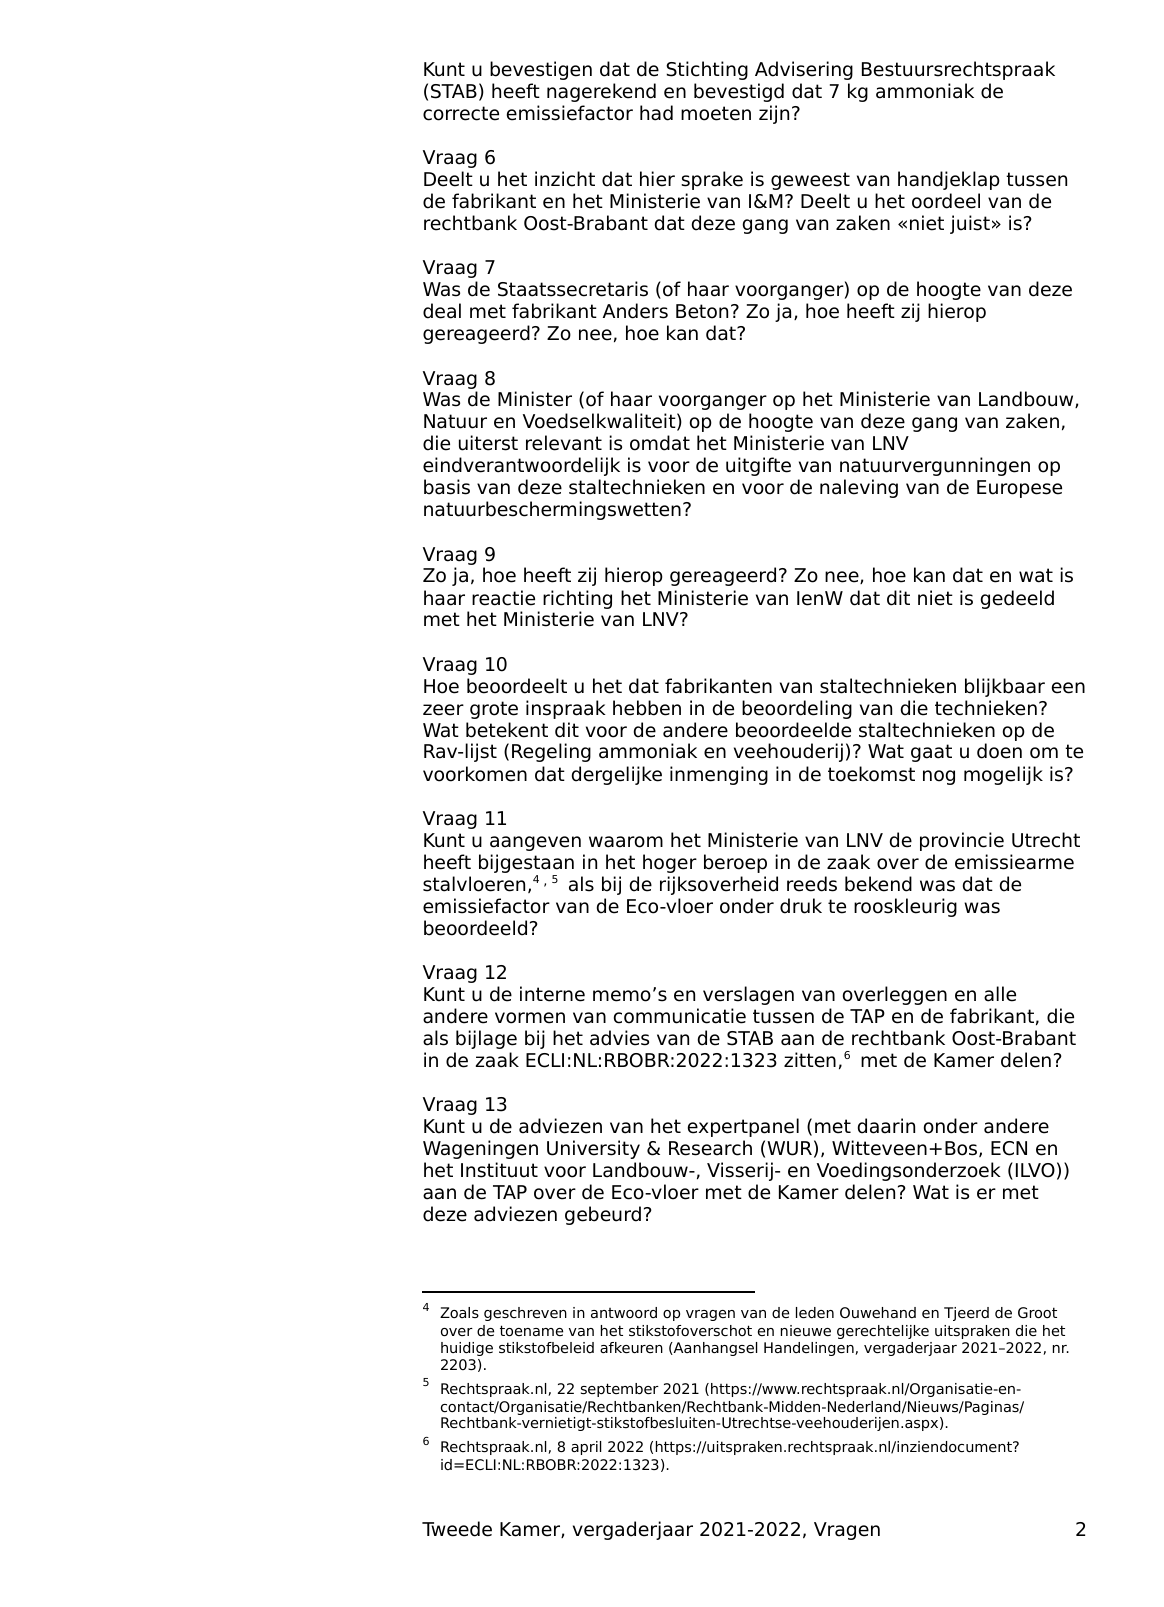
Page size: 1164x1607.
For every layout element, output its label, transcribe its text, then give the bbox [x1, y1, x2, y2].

text Zoals geschreven in antwoord op vragen van de leden Ouwehand en Tjeerd de Groot over de toename van het stikstofoverschot en nieuwe gerechtelijke uitspraken die het huidige stikstofbeleid afkeuren (Aanhangsel Handelingen, vergaderjaar 2021–2022, nr. 2203). [422, 1301, 1087, 1374]
text Kunt u bevestigen dat de Stichting Advisering Bestuursrechtspraak (STAB) heeft nagerekend en bevestigd dat 7 kg ammoniak de correcte emissiefactor had moeten zijn? [422, 59, 1087, 125]
text Was de Minister (of haar voorganger op het Ministerie van Landbouw, Natuur en Voedselkwaliteit) op de hoogte van deze gang van zaken, die uiterst relevant is omdat het Ministerie van LNV eindverantwoordelijk is voor de uitgifte van natuurvergunningen op basis van deze staltechnieken en voor de naleving van de Europese natuurbeschermingswetten? [422, 389, 1087, 521]
text Rechtspraak.nl, 8 april 2022 (https://uitspraken.rechtspraak.nl/inziendocument?id=ECLI:NL:RBOBR:2022:1323). [422, 1435, 1087, 1474]
text Vraag 8 [422, 367, 1087, 389]
text Kunt u de adviezen van het expertpanel (met daarin onder andere Wageningen University & Research (WUR), Witteveen+Bos, ECN en het Instituut voor Landbouw-, Visserij- en Voedingsonderzoek (ILVO)) aan de TAP over de Eco-vloer met de Kamer delen? Wat is er met deze adviezen gebeurd? [422, 1116, 1087, 1226]
text Rechtspraak.nl, 22 september 2021 (https://www.rechtspraak.nl/Organisatie-en-contact/Organisatie/Rechtbanken/Rechtbank-Midden-Nederland/Nieuws/Paginas/Rechtbank-vernietigt-stikstofbesluiten-Utrechtse-veehouderijen.aspx). [422, 1377, 1087, 1432]
text Vraag 7 [422, 257, 1087, 279]
text Zo ja, hoe heeft zij hierop gereageerd? Zo nee, hoe kan dat en wat is haar reactie richting het Ministerie van IenW dat dit niet is gedeeld met het Ministerie van LNV? [422, 565, 1087, 631]
text Vraag 6 [422, 147, 1087, 169]
text Kunt u aangeven waarom het Ministerie van LNV de provincie Utrecht heeft bijgestaan in het hoger beroep in de zaak over de emissiearme stalvloeren,, als bij de rijksoverheid reeds bekend was dat de emissiefactor van de Eco-vloer onder druk te rooskleurig was beoordeeld? [422, 829, 1087, 939]
text Vraag 12 [422, 962, 1087, 984]
text Vraag 10 [422, 653, 1087, 676]
text Hoe beoordeelt u het dat fabrikanten van staltechnieken blijkbaar een zeer grote inspraak hebben in de beoordeling van die technieken? Wat betekent dit voor de andere beoordeelde staltechnieken op de Rav-lijst (Regeling ammoniak en veehouderij)? Wat gaat u doen om te voorkomen dat dergelijke inmenging in de toekomst nog mogelijk is? [422, 676, 1087, 785]
text Kunt u de interne memo’s en verslagen van overleggen en alle andere vormen van communicatie tussen de TAP en de fabrikant, die als bijlage bij het advies van de STAB aan de rechtbank Oost-Brabant in de zaak ECLI:NL:RBOBR:2022:1323 zitten, met de Kamer delen? [422, 984, 1087, 1072]
text Was de Staatssecretaris (of haar voorganger) op de hoogte van deze deal met fabrikant Anders Beton? Zo ja, hoe heeft zij hierop gereageerd? Zo nee, hoe kan dat? [422, 279, 1087, 345]
text Vraag 9 [422, 543, 1087, 565]
text Vraag 13 [422, 1094, 1087, 1116]
text Vraag 11 [422, 808, 1087, 829]
text Deelt u het inzicht dat hier sprake is geweest van handjeklap tussen de fabrikant en het Ministerie van I&M? Deelt u het oordeel van de rechtbank Oost-Brabant dat deze gang van zaken «niet juist» is? [422, 169, 1087, 235]
